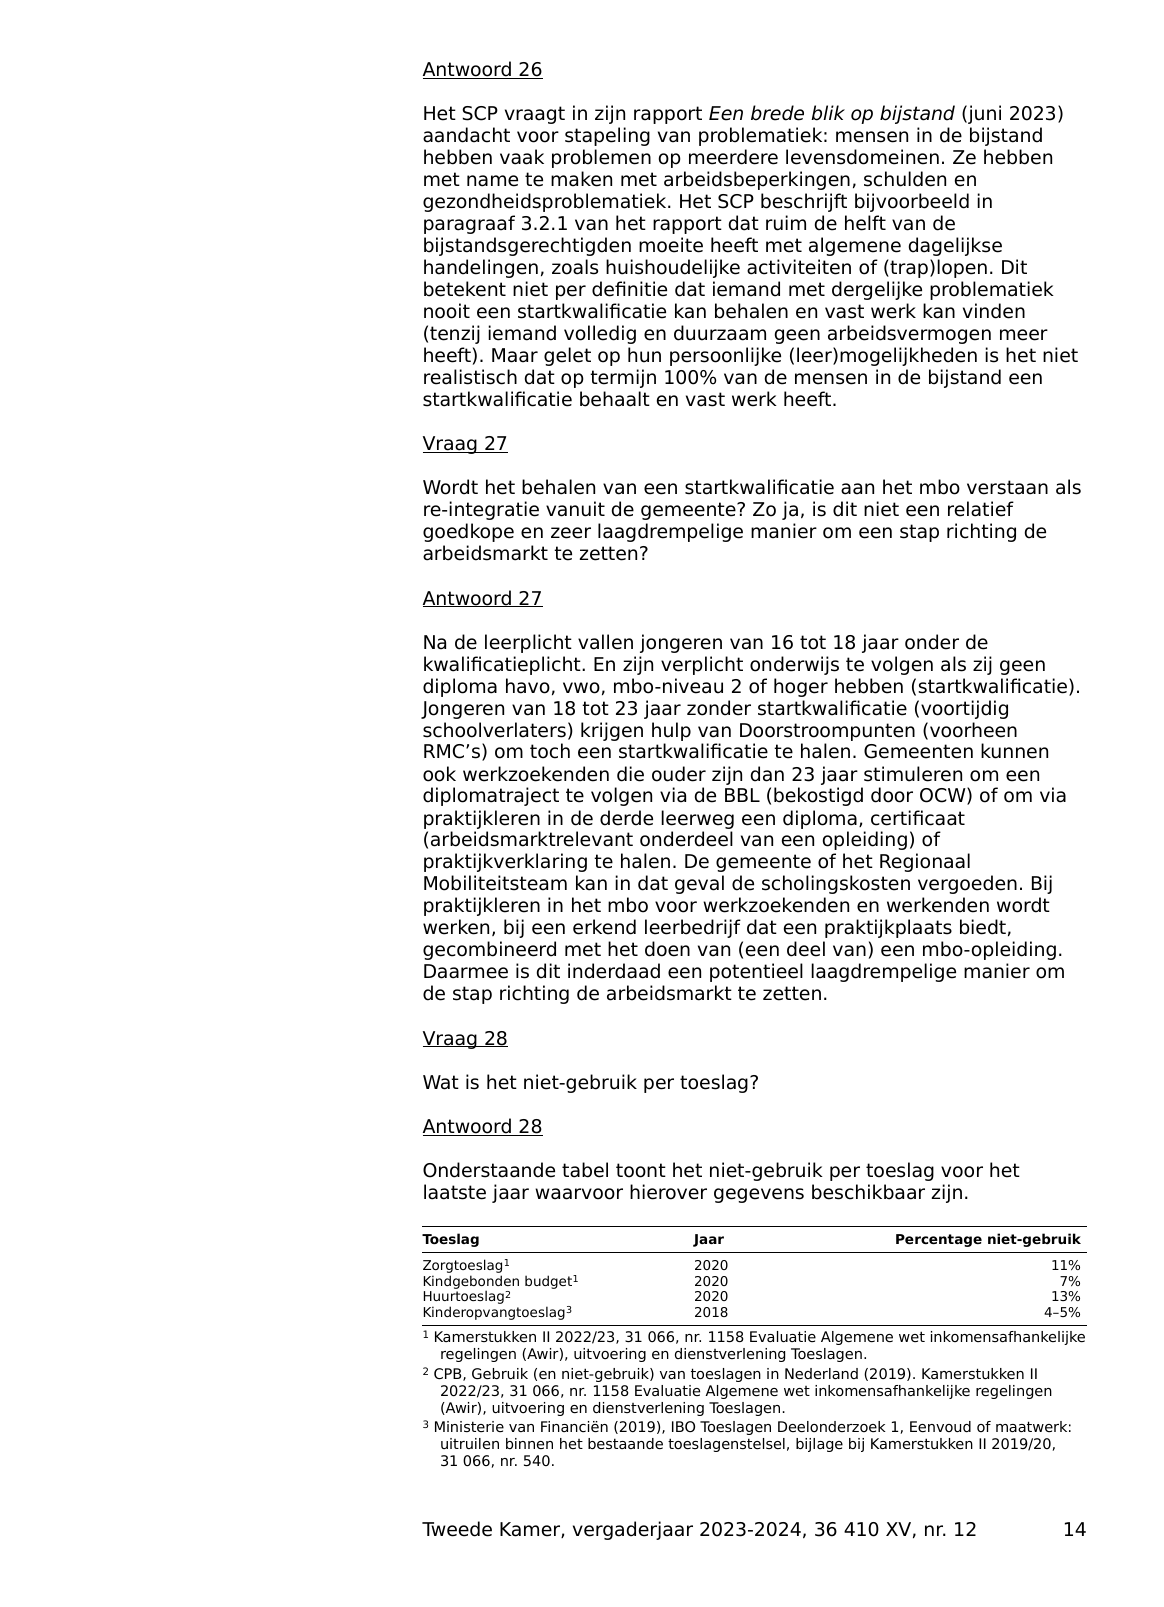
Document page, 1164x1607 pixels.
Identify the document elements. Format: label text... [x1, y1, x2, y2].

table_cell 1 Kamerstukken II 2022/23, 31 066, nr. 1158 Evaluatie Algemene wet inkomensafhankelijke regelingen (Awir), uitvoering en dienstverlening Toeslagen. 2 CPB, Gebruik (en niet-gebruik) van toeslagen in Nederland (2019). Kamerstukken II 2022/23, 31 066, nr. 1158 Evaluatie Algemene wet inkomensafhankelijke regelingen (Awir), uitvoering en dienstverlening Toeslagen. 3 Ministerie van Financiën (2019), IBO Toeslagen Deelonderzoek 1, Eenvoud of maatwerk: uitruilen binnen het bestaande toeslagenstelsel, bijlage bij Kamerstukken II 2019/20, 31 066, nr. 540. [422, 1326, 1087, 1470]
text Na de leerplicht vallen jongeren van 16 tot 18 jaar onder de kwalificatieplicht. En zijn verplicht onderwijs te volgen als zij geen diploma havo, vwo, mbo-niveau 2 of hoger hebben (startkwalificatie). Jongeren van 18 tot 23 jaar zonder startkwalificatie (voortijdig schoolverlaters) krijgen hulp van Doorstroompunten (voorheen RMC’s) om toch een startkwalificatie te halen. Gemeenten kunnen ook werkzoekenden die ouder zijn dan 23 jaar stimuleren om een diplomatraject te volgen via de BBL (bekostigd door OCW) of om via praktijkleren in de derde leerweg een diploma, certificaat (arbeidsmarktrelevant onderdeel van een opleiding) of praktijkverklaring te halen. De gemeente of het Regionaal Mobiliteitsteam kan in dat geval de scholingskosten vergoeden. Bij praktijkleren in het mbo voor werkzoekenden en werkenden wordt werken, bij een erkend leerbedrijf dat een praktijkplaats biedt, gecombineerd met het doen van (een deel van) een mbo-opleiding. Daarmee is dit inderdaad een potentieel laagdrempelige manier om de stap richting de arbeidsmarkt te zetten. [422, 632, 1087, 1005]
table_cell Kindgebonden budget1 [422, 1273, 688, 1289]
table_cell 2018 [688, 1305, 777, 1325]
table_cell 7% [777, 1273, 1087, 1289]
subtitle Antwoord 28 [422, 1116, 1087, 1138]
table_header Percentage niet-gebruik [777, 1227, 1087, 1252]
text Wordt het behalen van een startkwalificatie aan het mbo verstaan als re-integratie vanuit de gemeente? Zo ja, is dit niet een relatief goedkope en zeer laagdrempelige manier om een stap richting de arbeidsmarkt te zetten? [422, 477, 1087, 565]
table_cell Zorgtoeslag1 [422, 1253, 688, 1273]
table_header Toeslag [422, 1227, 688, 1252]
table_cell Kinderopvangtoeslag3 [422, 1305, 688, 1325]
table_cell 2020 [688, 1253, 777, 1273]
table_cell 4–5% [777, 1305, 1087, 1325]
table_cell Huurtoeslag2 [422, 1289, 688, 1305]
table_header Jaar [688, 1227, 777, 1252]
table_cell 13% [777, 1289, 1087, 1305]
text Het SCP vraagt in zijn rapport Een brede blik op bijstand (juni 2023) aandacht voor stapeling van problematiek: mensen in de bijstand hebben vaak problemen op meerdere levensdomeinen. Ze hebben met name te maken met arbeidsbeperkingen, schulden en gezondheidsproblematiek. Het SCP beschrijft bijvoorbeeld in paragraaf 3.2.1 van het rapport dat ruim de helft van de bijstandsgerechtigden moeite heeft met algemene dagelijkse handelingen, zoals huishoudelijke activiteiten of (trap)lopen. Dit betekent niet per definitie dat iemand met dergelijke problematiek nooit een startkwalificatie kan behalen en vast werk kan vinden (tenzij iemand volledig en duurzaam geen arbeidsvermogen meer heeft). Maar gelet op hun persoonlijke (leer)mogelijkheden is het niet realistisch dat op termijn 100% van de mensen in de bijstand een startkwalificatie behaalt en vast werk heeft. [422, 103, 1087, 411]
subtitle Vraag 28 [422, 1027, 1087, 1049]
subtitle Antwoord 27 [422, 587, 1087, 609]
table_cell 2020 [688, 1273, 777, 1289]
text Onderstaande tabel toont het niet-gebruik per toeslag voor het laatste jaar waarvoor hierover gegevens beschikbaar zijn. [422, 1160, 1087, 1204]
subtitle Antwoord 26 [422, 59, 1087, 81]
table_cell 2020 [688, 1289, 777, 1305]
text Wat is het niet-gebruik per toeslag? [422, 1072, 1087, 1093]
subtitle Vraag 27 [422, 433, 1087, 455]
table_cell 11% [777, 1253, 1087, 1273]
